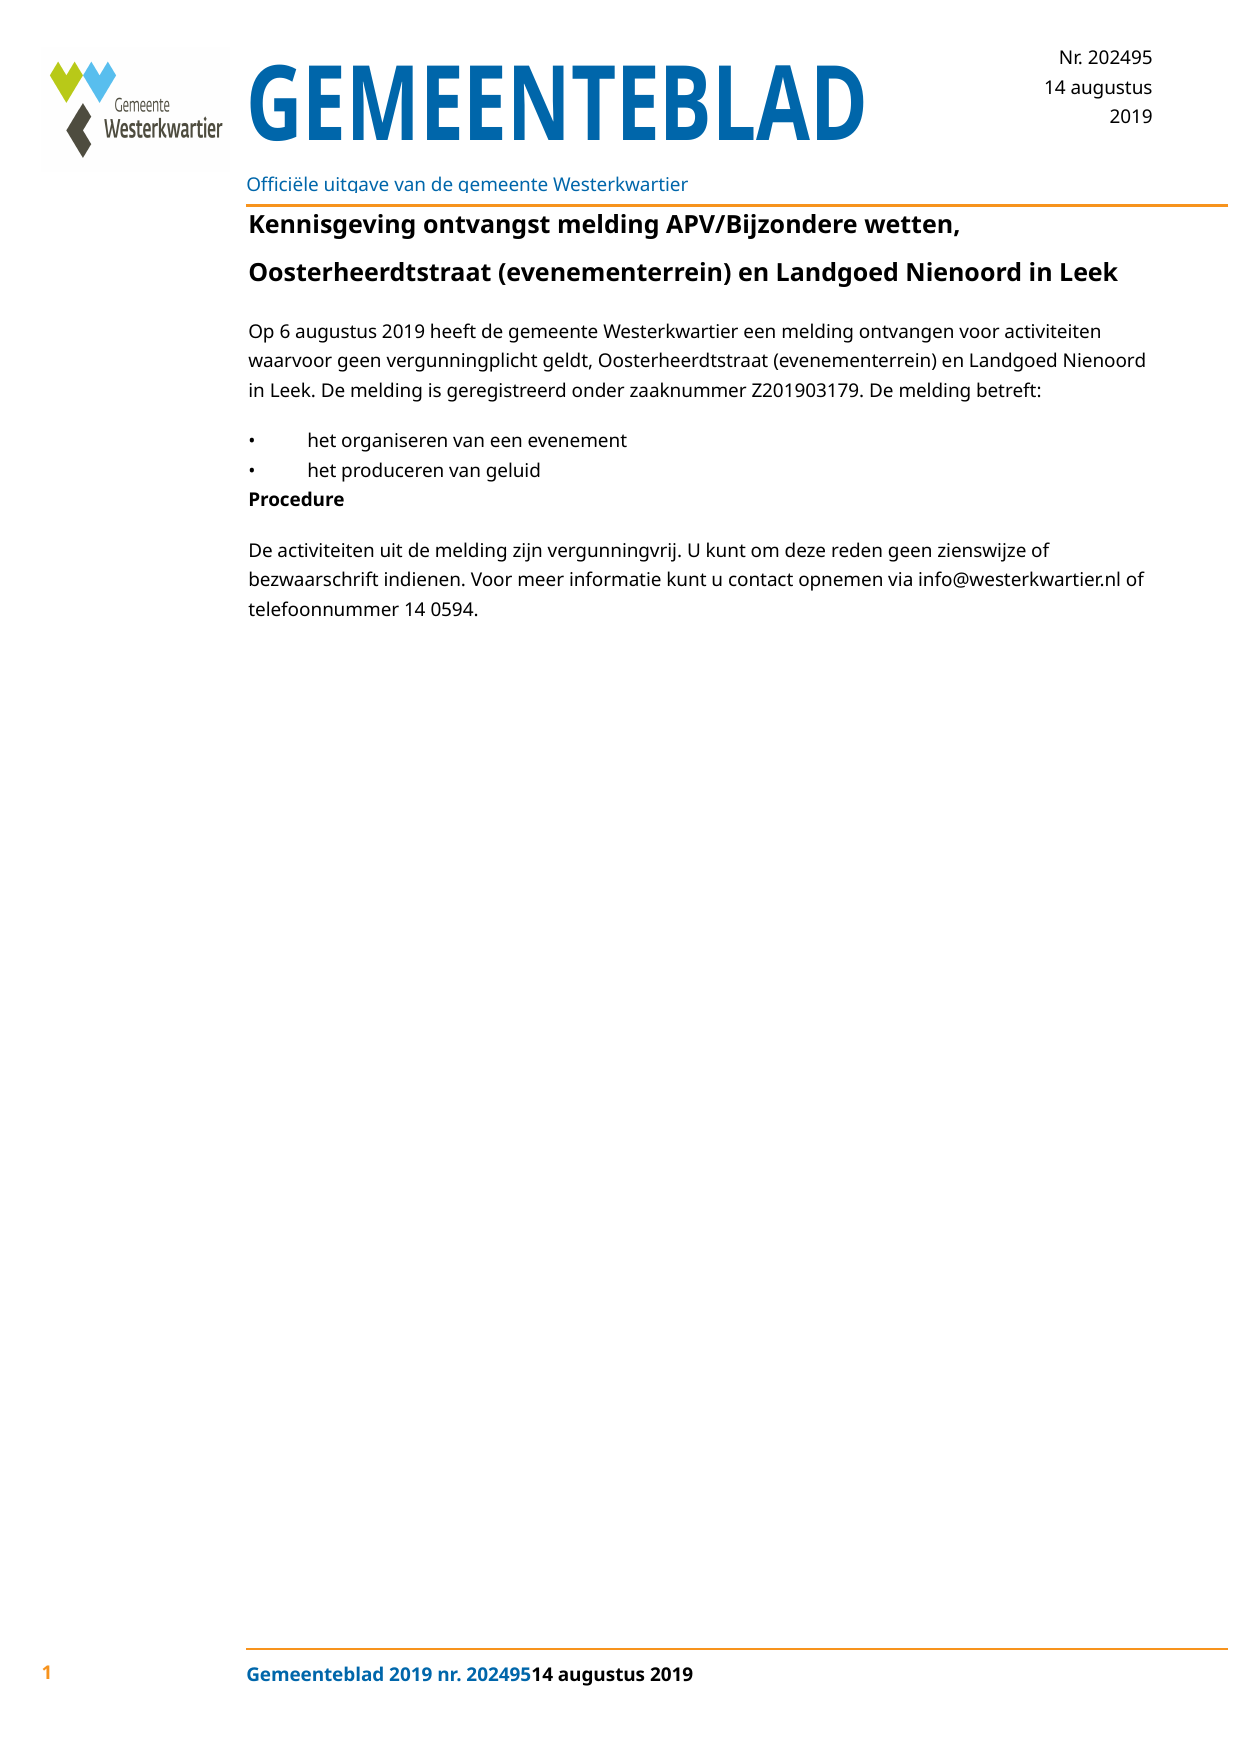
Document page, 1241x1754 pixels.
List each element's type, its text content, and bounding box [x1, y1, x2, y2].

picture [41, 47, 231, 172]
list het produceren van geluid [248, 457, 1152, 483]
list het organiseren van een evenement [248, 427, 1152, 453]
text Op 6 augustus 2019 heeft de gemeente Westerkwartier een melding ontvangen voor activiteiten waarvoor geen vergunningplicht geldt, Oosterheerdtstraat (evenementerrein) en Landgoed Nienoord in Leek. De melding is geregistreerd onder zaaknummer Z201903179. De melding betreft: [248, 318, 1152, 403]
text Kennisgeving ontvangst melding APV/Bijzondere wetten, Oosterheerdtstraat (evenementerrein) en Landgoed Nienoord in Leek [248, 207, 1152, 288]
text Procedure [248, 487, 1152, 512]
text De activiteiten uit de melding zijn vergunningvrij. U kunt om deze reden geen zienswijze of bezwaarschrift indienen. Voor meer informatie kunt u contact opnemen via info@westerkwartier.nl of telefoonnummer 14 0594. [248, 537, 1152, 622]
